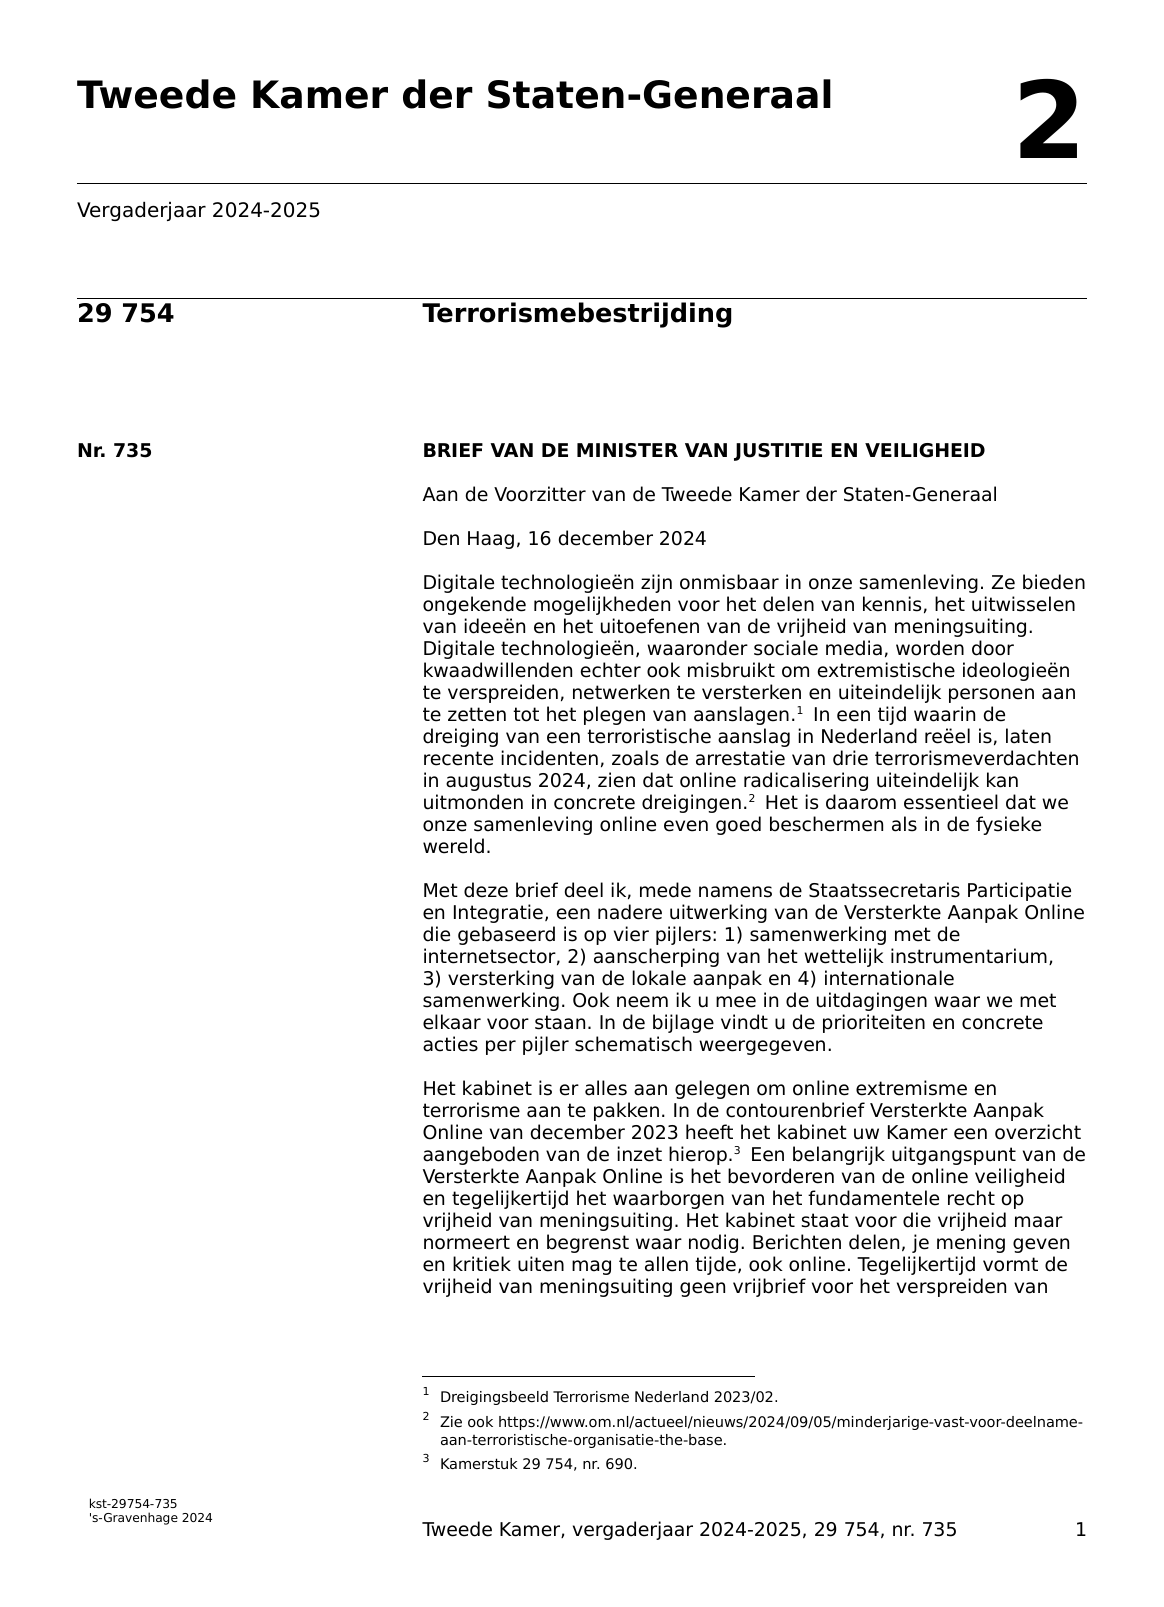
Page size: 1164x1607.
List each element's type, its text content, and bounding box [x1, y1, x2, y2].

text kst-29754-735 [88, 1497, 323, 1511]
subtitle 29 754 Terrorismebestrijding [77, 299, 1087, 329]
table_header 2 [886, 59, 1087, 183]
text Met deze brief deel ik, mede namens de Staatssecretaris Participatie en Integratie, een nadere uitwerking van de Versterkte Aanpak Online die gebaseerd is op vier pijlers: 1) samenwerking met de internetsector, 2) aanscherping van het wettelijk instrumentarium, 3) versterking van de lokale aanpak en 4) internationale samenwerking. Ook neem ik u mee in de uitdagingen waar we met elkaar voor staan. In de bijlage vindt u de prioriteiten en concrete acties per pijler schematisch weergegeven. [422, 880, 1087, 1056]
table_header Tweede Kamer der Staten-Generaal [77, 59, 886, 183]
text Het kabinet is er alles aan gelegen om online extremisme en terrorisme aan te pakken. In de contourenbrief Versterkte Aanpak Online van december 2023 heeft het kabinet uw Kamer een overzicht aangeboden van de inzet hierop. Een belangrijk uitgangspunt van de Versterkte Aanpak Online is het bevorderen van de online veiligheid en tegelijkertijd het waarborgen van het fundamentele recht op vrijheid van meningsuiting. Het kabinet staat voor die vrijheid maar normeert en begrenst waar nodig. Berichten delen, je mening geven en kritiek uiten mag te allen tijde, ook online. Tegelijkertijd vormt de vrijheid van meningsuiting geen vrijbrief voor het verspreiden van [422, 1078, 1087, 1298]
text Den Haag, 16 december 2024 [422, 528, 1087, 550]
text Dreigingsbeeld Terrorisme Nederland 2023/02. [422, 1385, 1087, 1407]
text Aan de Voorzitter van de Tweede Kamer der Staten-Generaal [422, 484, 1087, 506]
text Zie ook https://www.om.nl/actueel/nieuws/2024/09/05/minderjarige-vast-voor-deelname-aan-terroristische-organisatie-the-base. [422, 1410, 1087, 1449]
subtitle Nr. 735 BRIEF VAN DE MINISTER VAN JUSTITIE EN VEILIGHEID [77, 440, 1087, 462]
text Kamerstuk 29 754, nr. 690. [422, 1452, 1087, 1474]
table_cell Vergaderjaar 2024-2025 [77, 184, 1087, 298]
text Digitale technologieën zijn onmisbaar in onze samenleving. Ze bieden ongekende mogelijkheden voor het delen van kennis, het uitwisselen van ideeën en het uitoefenen van de vrijheid van meningsuiting. Digitale technologieën, waaronder sociale media, worden door kwaadwillenden echter ook misbruikt om extremistische ideologieën te verspreiden, netwerken te versterken en uiteindelijk personen aan te zetten tot het plegen van aanslagen. In een tijd waarin de dreiging van een terroristische aanslag in Nederland reëel is, laten recente incidenten, zoals de arrestatie van drie terrorismeverdachten in augustus 2024, zien dat online radicalisering uiteindelijk kan uitmonden in concrete dreigingen. Het is daarom essentieel dat we onze samenleving online even goed beschermen als in de fysieke wereld. [422, 572, 1087, 858]
text 's-Gravenhage 2024 [88, 1511, 323, 1525]
